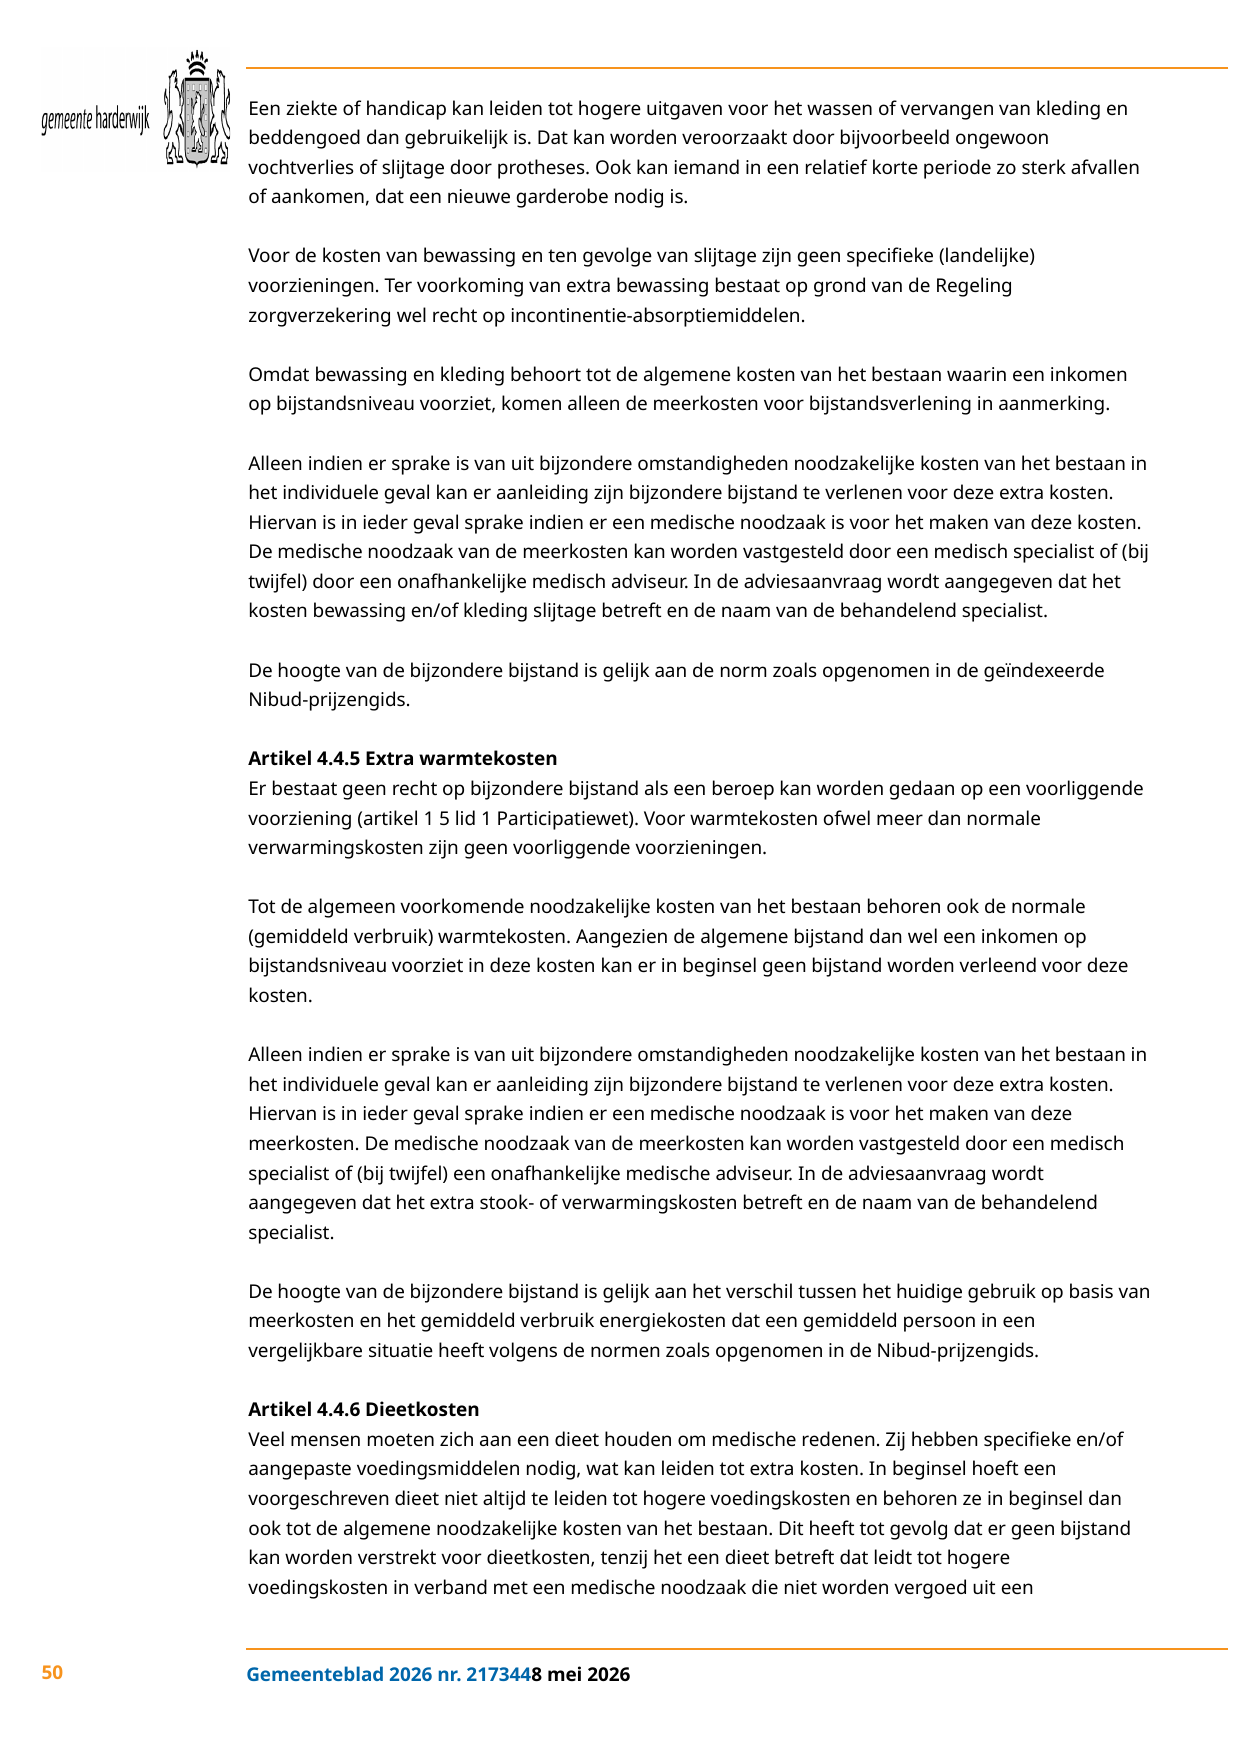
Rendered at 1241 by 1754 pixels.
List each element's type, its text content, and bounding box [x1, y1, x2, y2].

text De hoogte van de bijzondere bijstand is gelijk aan het verschil tussen het huidige gebruik op basis van meerkosten en het gemiddeld verbruik energiekosten dat een gemiddeld persoon in een vergelijkbare situatie heeft volgens de normen zoals opgenomen in de Nibud-prijzengids. [248, 1278, 1152, 1363]
text Veel mensen moeten zich aan een dieet houden om medische redenen. Zij hebben specifieke en/of aangepaste voedingsmiddelen nodig, wat kan leiden tot extra kosten. In beginsel hoeft een voorgeschreven dieet niet altijd te leiden tot hogere voedingskosten en behoren ze in beginsel dan ook tot de algemene noodzakelijke kosten van het bestaan. Dit heeft tot gevolg dat er geen bijstand kan worden verstrekt voor dieetkosten, tenzij het een dieet betreft dat leidt tot hogere voedingskosten in verband met een medische noodzaak die niet worden vergoed uit een [248, 1426, 1152, 1600]
text Omdat bewassing en kleding behoort tot de algemene kosten van het bestaan waarin een inkomen op bijstandsniveau voorziet, komen alleen de meerkosten voor bijstandsverlening in aanmerking. [248, 361, 1152, 416]
text Er bestaat geen recht op bijzondere bijstand als een beroep kan worden gedaan op een voorliggende voorziening (artikel 1 5 lid 1 Participatiewet). Voor warmtekosten ofwel meer dan normale verwarmingskosten zijn geen voorliggende voorzieningen. [248, 775, 1152, 860]
picture [41, 47, 231, 172]
text Alleen indien er sprake is van uit bijzondere omstandigheden noodzakelijke kosten van het bestaan in het individuele geval kan er aanleiding zijn bijzondere bijstand te verlenen voor deze extra kosten. Hiervan is in ieder geval sprake indien er een medische noodzaak is voor het maken van deze kosten. De medische noodzaak van de meerkosten kan worden vastgesteld door een medisch specialist of (bij twijfel) door een onafhankelijke medisch adviseur. In de adviesaanvraag wordt aangegeven dat het kosten bewassing en/of kleding slijtage betreft en de naam van de behandelend specialist. [248, 450, 1152, 623]
text Voor de kosten van bewassing en ten gevolge van slijtage zijn geen specifieke (landelijke) voorzieningen. Ter voorkoming van extra bewassing bestaat op grond van de Regeling zorgverzekering wel recht op incontinentie-absorptiemiddelen. [248, 243, 1152, 328]
text Artikel 4.4.6 Dieetkosten [248, 1396, 1152, 1422]
text Een ziekte of handicap kan leiden tot hogere uitgaven voor het wassen of vervangen van kleding en beddengoed dan gebruikelijk is. Dat kan worden veroorzaakt door bijvoorbeeld ongewoon vochtverlies of slijtage door protheses. Ook kan iemand in een relatief korte periode zo sterk afvallen of aankomen, dat een nieuwe garderobe nodig is. [248, 95, 1152, 209]
text Alleen indien er sprake is van uit bijzondere omstandigheden noodzakelijke kosten van het bestaan in het individuele geval kan er aanleiding zijn bijzondere bijstand te verlenen voor deze extra kosten. Hiervan is in ieder geval sprake indien er een medische noodzaak is voor het maken van deze meerkosten. De medische noodzaak van de meerkosten kan worden vastgesteld door een medisch specialist of (bij twijfel) een onafhankelijke medische adviseur. In de adviesaanvraag wordt aangegeven dat het extra stook- of verwarmingskosten betreft en de naam van de behandelend specialist. [248, 1041, 1152, 1245]
text De hoogte van de bijzondere bijstand is gelijk aan de norm zoals opgenomen in de geïndexeerde Nibud-prijzengids. [248, 657, 1152, 712]
text Artikel 4.4.5 Extra warmtekosten [248, 746, 1152, 771]
text Tot de algemeen voorkomende noodzakelijke kosten van het bestaan behoren ook de normale (gemiddeld verbruik) warmtekosten. Aangezien de algemene bijstand dan wel een inkomen op bijstandsniveau voorziet in deze kosten kan er in beginsel geen bijstand worden verleend voor deze kosten. [248, 893, 1152, 1008]
